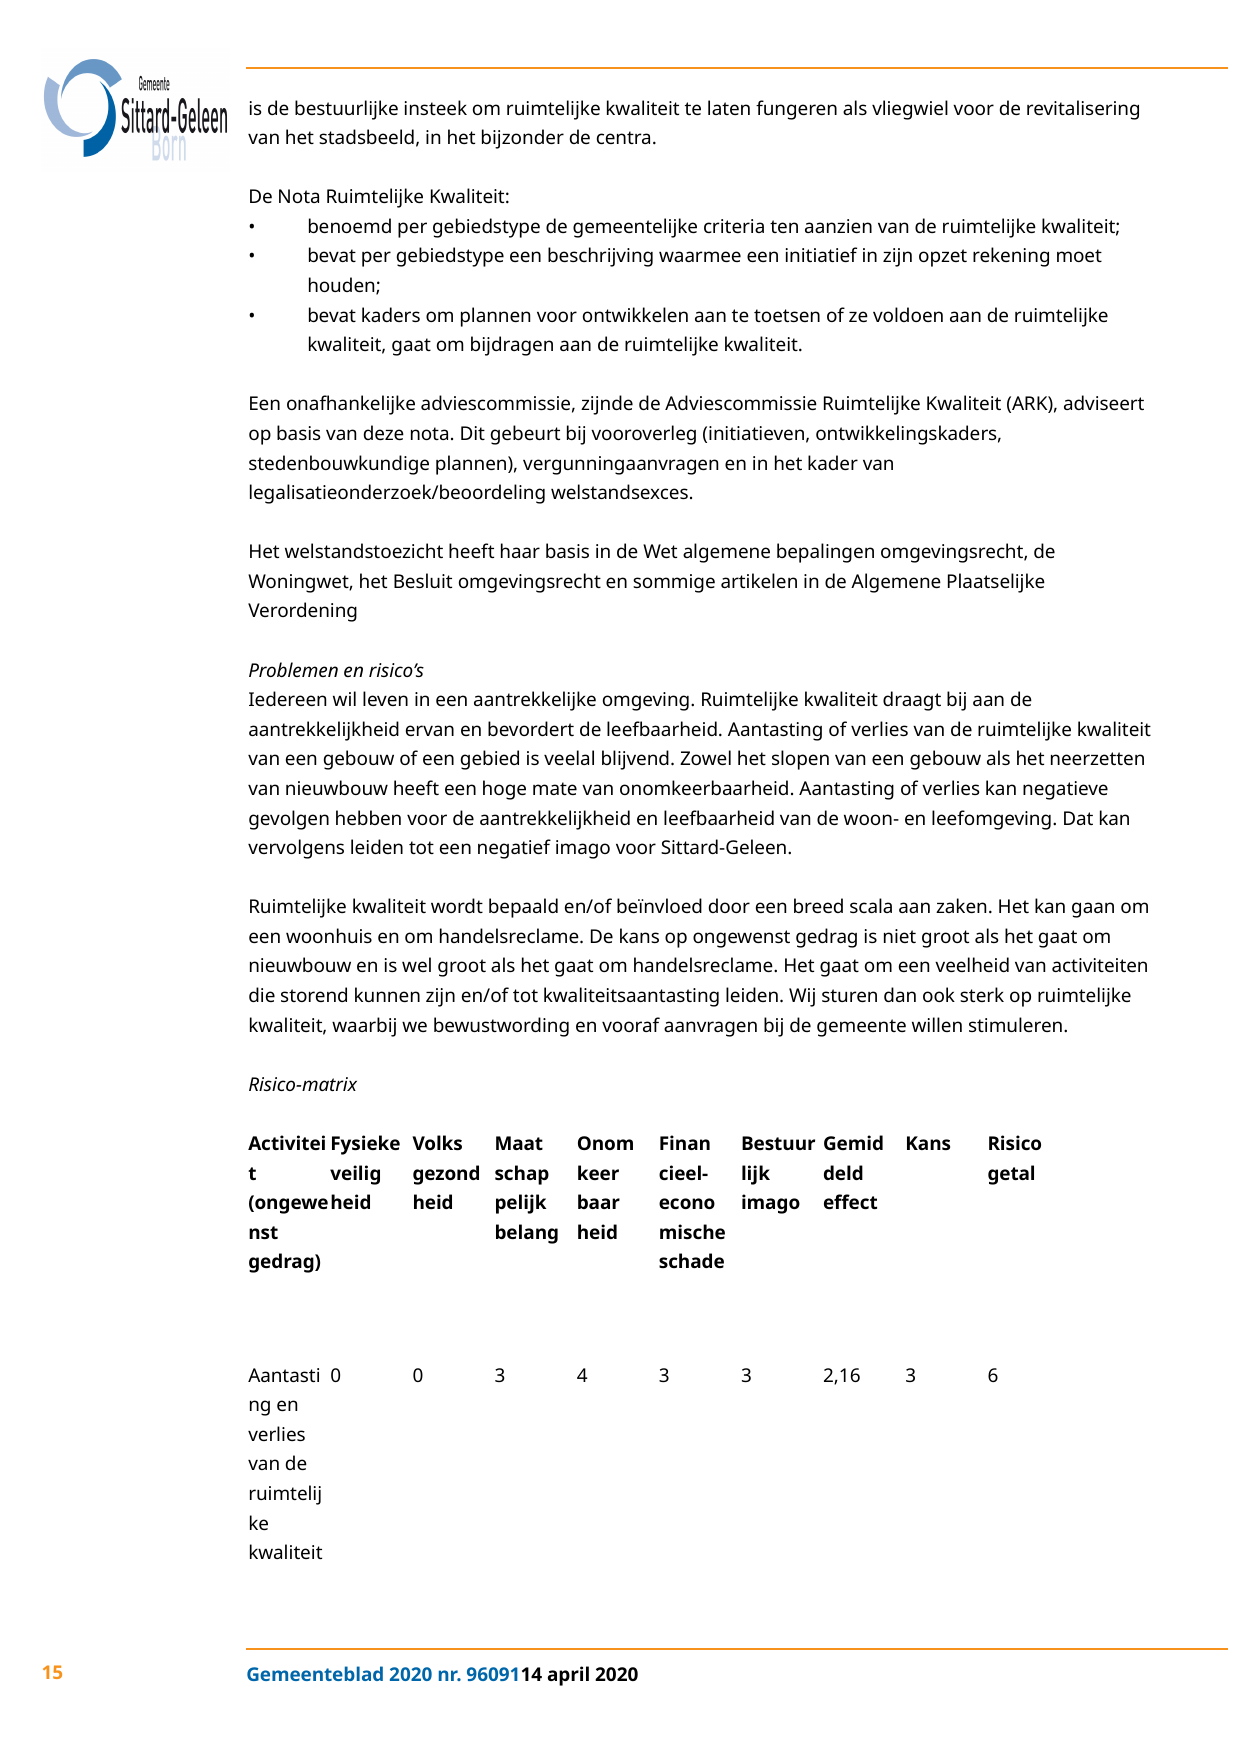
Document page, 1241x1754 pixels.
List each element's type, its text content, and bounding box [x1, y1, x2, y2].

table_header Risico getal [987, 1130, 1069, 1362]
table_cell 0 [412, 1362, 494, 1565]
table_cell [1069, 1156, 1152, 1182]
table_cell [1069, 1310, 1152, 1336]
table_cell Aantasting en verlies van de ruimtelijke kwaliteit [248, 1362, 330, 1565]
table_cell 6 [987, 1362, 1069, 1565]
list benoemd per gebiedstype de gemeentelijke criteria ten aanzien van de ruimtelijke kwaliteit; [248, 213, 1152, 239]
text Risico-matrix [248, 1071, 1152, 1097]
table_header Activiteit (ongewenst gedrag) [248, 1130, 330, 1362]
table_cell [1069, 1182, 1152, 1207]
text Problemen en risico’s [248, 657, 1152, 683]
table_cell 2,16 [823, 1362, 905, 1565]
text Ruimtelijke kwaliteit wordt bepaald en/of beïnvloed door een breed scala aan zaken. Het kan gaan om een woonhuis en om handelsreclame. De kans op ongewenst gedrag is niet groot als het gaat om nieuwbouw en is wel groot als het gaat om handelsreclame. Het gaat om een veelheid van activiteiten die storend kunnen zijn en/of tot kwaliteitsaantasting leiden. Wij sturen dan ook sterk op ruimtelijke kwaliteit, waarbij we bewustwording en vooraf aanvragen bij de gemeente willen stimuleren. [248, 893, 1152, 1038]
table_cell 3 [741, 1362, 823, 1565]
table_cell [1069, 1233, 1152, 1259]
table_header [1069, 1130, 1152, 1156]
table_header Maat schap pelijk belang [494, 1130, 577, 1362]
table_cell [1069, 1362, 1152, 1565]
table_cell [1069, 1208, 1152, 1233]
text Iedereen wil leven in een aantrekkelijke omgeving. Ruimtelijke kwaliteit draagt bij aan de aantrekkelijkheid ervan en bevordert de leefbaarheid. Aantasting of verlies van de ruimtelijke kwaliteit van een gebouw of een gebied is veelal blijvend. Zowel het slopen van een gebouw als het neerzetten van nieuwbouw heeft een hoge mate van onomkeerbaarheid. Aantasting of verlies kan negatieve gevolgen hebben voor de aantrekkelijkheid en leefbaarheid van de woon- en leefomgeving. Dat kan vervolgens leiden tot een negatief imago voor Sittard-Geleen. [248, 686, 1152, 860]
table_cell 4 [577, 1362, 659, 1565]
table_cell 3 [905, 1362, 987, 1565]
table_header Volks gezond heid [412, 1130, 494, 1362]
table_header Finan cieel- econo mische schade [659, 1130, 741, 1362]
table_cell 3 [659, 1362, 741, 1565]
table_header Onom keer baar heid [577, 1130, 659, 1362]
text De Nota Ruimtelijke Kwaliteit: [248, 183, 1152, 209]
table_cell [1069, 1285, 1152, 1310]
table_header Gemid deld effect [823, 1130, 905, 1362]
text Een onafhankelijke adviescommissie, zijnde de Adviescommissie Ruimtelijke Kwaliteit (ARK), adviseert op basis van deze nota. Dit gebeurt bij vooroverleg (initiatieven, ontwikkelingskaders, stedenbouwkundige plannen), vergunningaanvragen en in het kader van legalisatieonderzoek/beoordeling welstandsexces. [248, 391, 1152, 505]
list bevat kaders om plannen voor ontwikkelen aan te toetsen of ze voldoen aan de ruimtelijke kwaliteit, gaat om bijdragen aan de ruimtelijke kwaliteit. [248, 302, 1152, 357]
list bevat per gebiedstype een beschrijving waarmee een initiatief in zijn opzet rekening moet houden; [248, 243, 1152, 298]
picture [41, 47, 231, 172]
table_header Kans [905, 1130, 987, 1362]
table_cell 0 [330, 1362, 412, 1565]
table_cell [1069, 1336, 1152, 1362]
table_header Fysieke veilig heid [330, 1130, 412, 1362]
text Het welstandstoezicht heeft haar basis in de Wet algemene bepalingen omgevingsrecht, de Woningwet, het Besluit omgevingsrecht en sommige artikelen in de Algemene Plaatselijke Verordening [248, 538, 1152, 623]
table_cell 3 [494, 1362, 577, 1565]
table_cell [1069, 1259, 1152, 1285]
text is de bestuurlijke insteek om ruimtelijke kwaliteit te laten fungeren als vliegwiel voor de revitalisering van het stadsbeeld, in het bijzonder de centra. [248, 95, 1152, 150]
table_header Bestuur lijk imago [741, 1130, 823, 1362]
